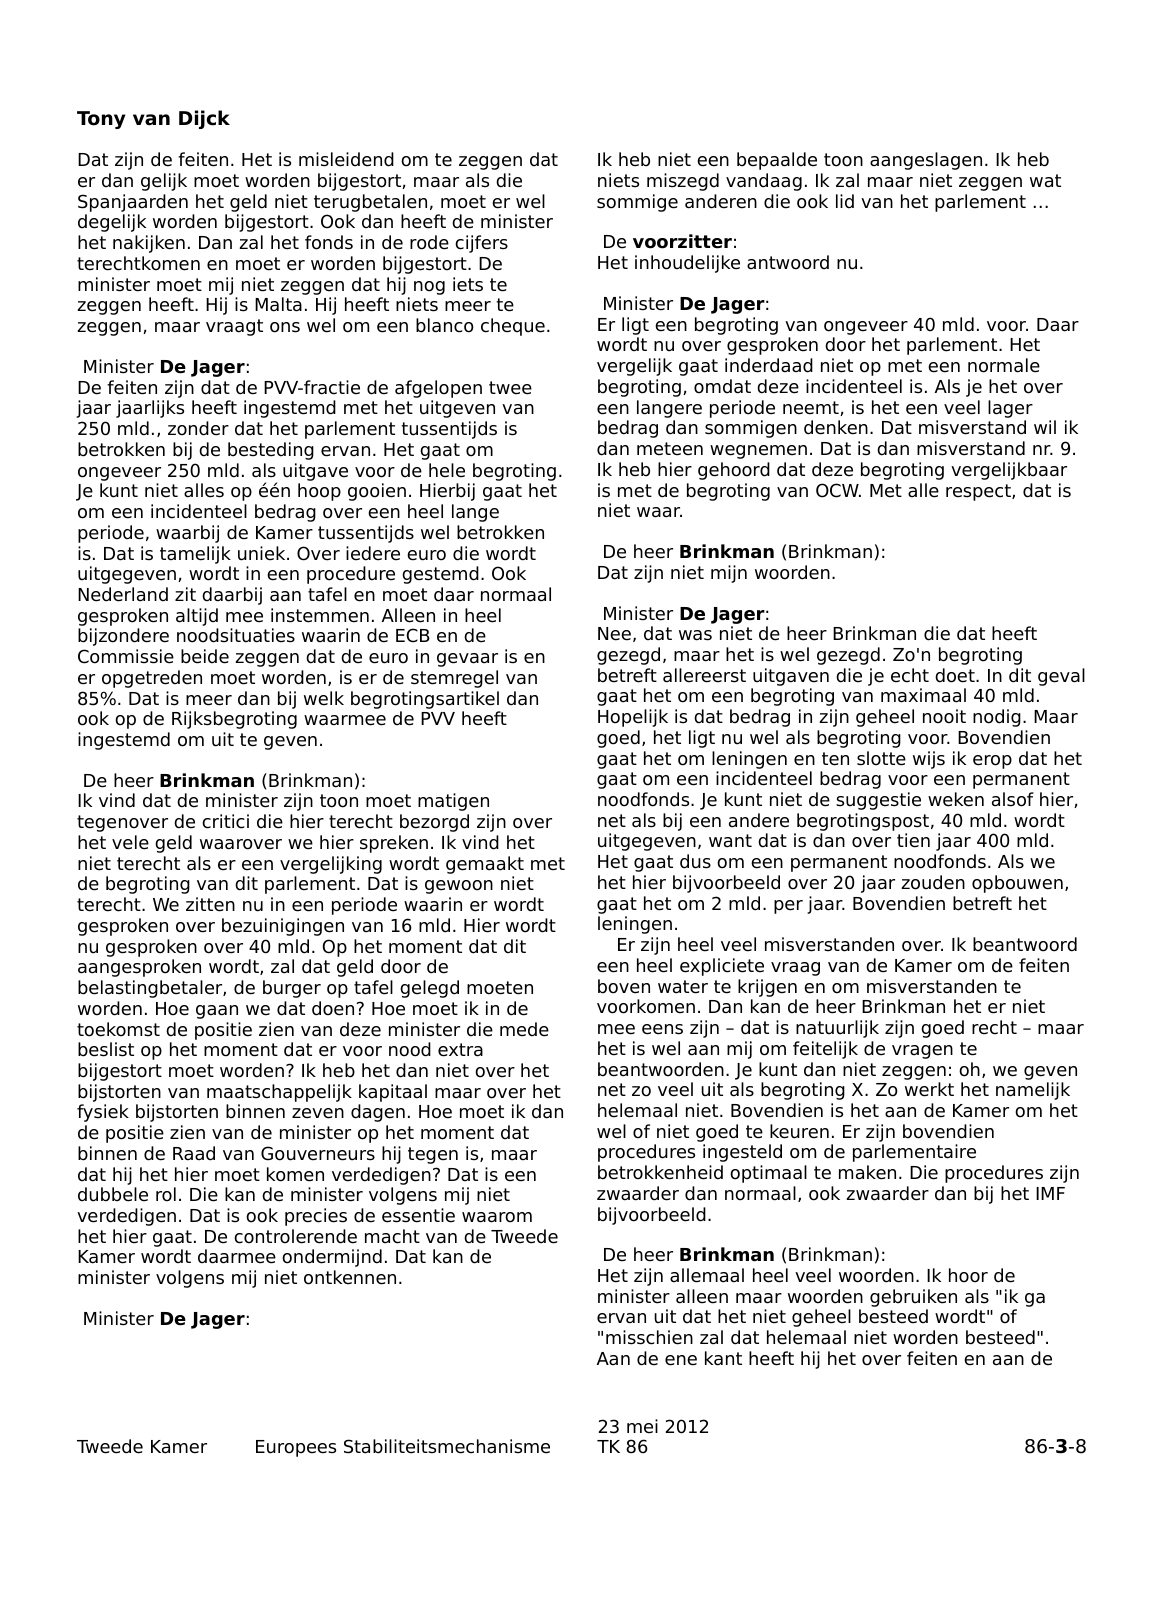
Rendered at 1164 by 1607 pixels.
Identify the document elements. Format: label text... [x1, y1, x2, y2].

text Dat zijn de feiten. Het is misleidend om te zeggen dat er dan gelijk moet worden bijgestort, maar als die Spanjaarden het geld niet terugbetalen, moet er wel degelijk worden bijgestort. Ook dan heeft de minister het nakijken. Dan zal het fonds in de rode cijfers terechtkomen en moet er worden bijgestort. De minister moet mij niet zeggen dat hij nog iets te zeggen heeft. Hij is Malta. Hij heeft niets meer te zeggen, maar vraagt ons wel om een blanco cheque. [77, 150, 567, 337]
text Er zijn heel veel misverstanden over. Ik beantwoord een heel expliciete vraag van de Kamer om de feiten boven water te krijgen en om misverstanden te voorkomen. Dan kan de heer Brinkman het er niet mee eens zijn – dat is natuurlijk zijn goed recht – maar het is wel aan mij om feitelijk de vragen te beantwoorden. Je kunt dan niet zeggen: oh, we geven net zo veel uit als begroting X. Zo werkt het namelijk helemaal niet. Bovendien is het aan de Kamer om het wel of niet goed te keuren. Er zijn bovendien procedures ingesteld om de parlementaire betrokkenheid optimaal te maken. Die procedures zijn zwaarder dan normaal, ook zwaarder dan bij het IMF bijvoorbeeld. [596, 935, 1087, 1225]
text Minister De Jager: [77, 1309, 567, 1329]
text De voorzitter: [596, 232, 1087, 253]
text De heer Brinkman (Brinkman): [77, 771, 567, 791]
text Het zijn allemaal heel veel woorden. Ik hoor de minister alleen maar woorden gebruiken als "ik ga ervan uit dat het niet geheel besteed wordt" of "misschien zal dat helemaal niet worden besteed". Aan de ene kant heeft hij het over feiten en aan de [596, 1266, 1087, 1369]
text Nee, dat was niet de heer Brinkman die dat heeft gezegd, maar het is wel gezegd. Zo'n begroting betreft allereerst uitgaven die je echt doet. In dit geval gaat het om een begroting van maximaal 40 mld. Hopelijk is dat bedrag in zijn geheel nooit nodig. Maar goed, het ligt nu wel als begroting voor. Bovendien gaat het om leningen en ten slotte wijs ik erop dat het gaat om een incidenteel bedrag voor een permanent noodfonds. Je kunt niet de suggestie weken alsof hier, net als bij een andere begrotingspost, 40 mld. wordt uitgegeven, want dat is dan over tien jaar 400 mld. Het gaat dus om een permanent noodfonds. Als we het hier bijvoorbeeld over 20 jaar zouden opbouwen, gaat het om 2 mld. per jaar. Bovendien betreft het leningen. [596, 624, 1087, 935]
text Minister De Jager: [596, 603, 1087, 624]
text Er ligt een begroting van ongeveer 40 mld. voor. Daar wordt nu over gesproken door het parlement. Het vergelijk gaat inderdaad niet op met een normale begroting, omdat deze incidenteel is. Als je het over een langere periode neemt, is het een veel lager bedrag dan sommigen denken. Dat misverstand wil ik dan meteen wegnemen. Dat is dan misverstand nr. 9. Ik heb hier gehoord dat deze begroting vergelijkbaar is met de begroting van OCW. Met alle respect, dat is niet waar. [596, 314, 1087, 522]
text Minister De Jager: [596, 294, 1087, 314]
text De feiten zijn dat de PVV-fractie de afgelopen twee jaar jaarlijks heeft ingestemd met het uitgeven van 250 mld., zonder dat het parlement tussentijds is betrokken bij de besteding ervan. Het gaat om ongeveer 250 mld. als uitgave voor de hele begroting. Je kunt niet alles op één hoop gooien. Hierbij gaat het om een incidenteel bedrag over een heel lange periode, waarbij de Kamer tussentijds wel betrokken is. Dat is tamelijk uniek. Over iedere euro die wordt uitgegeven, wordt in een procedure gestemd. Ook Nederland zit daarbij aan tafel en moet daar normaal gesproken altijd mee instemmen. Alleen in heel bijzondere noodsituaties waarin de ECB en de Commissie beide zeggen dat de euro in gevaar is en er opgetreden moet worden, is er de stemregel van 85%. Dat is meer dan bij welk begrotingsartikel dan ook op de Rijksbegroting waarmee de PVV heeft ingestemd om uit te geven. [77, 377, 567, 751]
text Minister De Jager: [77, 357, 567, 377]
text Ik heb niet een bepaalde toon aangeslagen. Ik heb niets miszegd vandaag. Ik zal maar niet zeggen wat sommige anderen die ook lid van het parlement … [596, 150, 1087, 212]
text Ik vind dat de minister zijn toon moet matigen tegenover de critici die hier terecht bezorgd zijn over het vele geld waarover we hier spreken. Ik vind het niet terecht als er een vergelijking wordt gemaakt met de begroting van dit parlement. Dat is gewoon niet terecht. We zitten nu in een periode waarin er wordt gesproken over bezuinigingen van 16 mld. Hier wordt nu gesproken over 40 mld. Op het moment dat dit aangesproken wordt, zal dat geld door de belastingbetaler, de burger op tafel gelegd moeten worden. Hoe gaan we dat doen? Hoe moet ik in de toekomst de positie zien van deze minister die mede beslist op het moment dat er voor nood extra bijgestort moet worden? Ik heb het dan niet over het bijstorten van maatschappelijk kapitaal maar over het fysiek bijstorten binnen zeven dagen. Hoe moet ik dan de positie zien van de minister op het moment dat binnen de Raad van Gouverneurs hij tegen is, maar dat hij het hier moet komen verdedigen? Dat is een dubbele rol. Die kan de minister volgens mij niet verdedigen. Dat is ook precies de essentie waarom het hier gaat. De controlerende macht van de Tweede Kamer wordt daarmee ondermijnd. Dat kan de minister volgens mij niet ontkennen. [77, 791, 567, 1289]
text De heer Brinkman (Brinkman): [596, 542, 1087, 563]
text De heer Brinkman (Brinkman): [596, 1245, 1087, 1266]
text Het inhoudelijke antwoord nu. [596, 253, 1087, 274]
text Dat zijn niet mijn woorden. [596, 563, 1087, 583]
